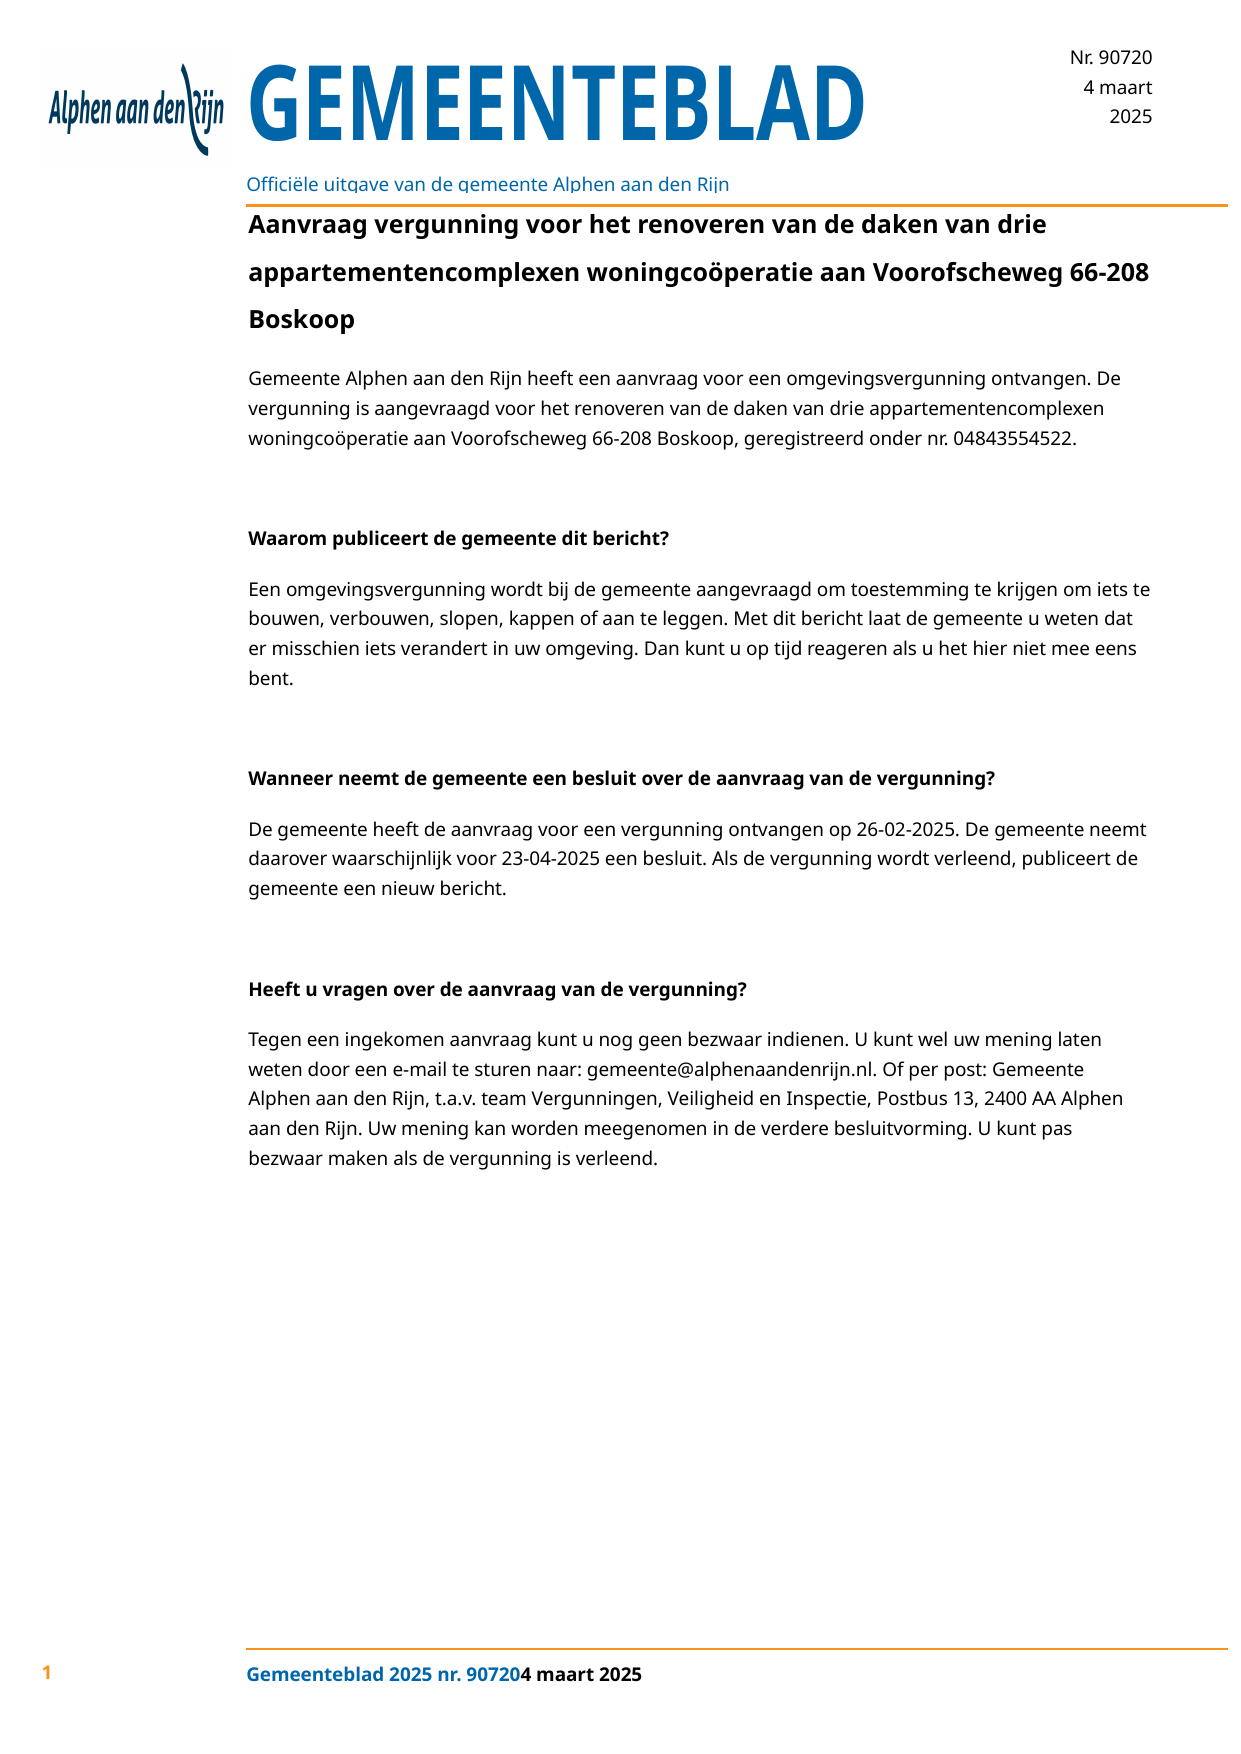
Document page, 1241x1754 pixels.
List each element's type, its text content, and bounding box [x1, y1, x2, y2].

text Waarom publiceert de gemeente dit bericht? [248, 526, 1152, 551]
text Gemeente Alphen aan den Rijn heeft een aanvraag voor een omgevingsvergunning ontvangen. De vergunning is aangevraagd voor het renoveren van de daken van drie appartementencomplexen woningcoöperatie aan Voorofscheweg 66-208 Boskoop, geregistreerd onder nr. 04843554522. [248, 366, 1152, 450]
text Wanneer neemt de gemeente een besluit over de aanvraag van de vergunning? [248, 766, 1152, 791]
picture [41, 47, 231, 172]
text Heeft u vragen over de aanvraag van de vergunning? [248, 976, 1152, 1002]
text Een omgevingsvergunning wordt bij de gemeente aangevraagd om toestemming te krijgen om iets te bouwen, verbouwen, slopen, kappen of aan te leggen. Met dit bericht laat de gemeente u weten dat er misschien iets verandert in uw omgeving. Dan kunt u op tijd reageren als u het hier niet mee eens bent. [248, 576, 1152, 690]
text De gemeente heeft de aanvraag voor een vergunning ontvangen op 26-02-2025. De gemeente neemt daarover waarschijnlijk voor 23-04-2025 een besluit. Als de vergunning wordt verleend, publiceert de gemeente een nieuw bericht. [248, 816, 1152, 901]
text Aanvraag vergunning voor het renoveren van de daken van drie appartementencomplexen woningcoöperatie aan Voorofscheweg 66-208 Boskoop [248, 207, 1152, 336]
text Tegen een ingekomen aanvraag kunt u nog geen bezwaar indienen. U kunt wel uw mening laten weten door een e-mail te sturen naar: gemeente@alphenaandenrijn.nl. Of per post: Gemeente Alphen aan den Rijn, t.a.v. team Vergunningen, Veiligheid en Inspectie, Postbus 13, 2400 AA Alphen aan den Rijn. Uw mening kan worden meegenomen in de verdere besluitvorming. U kunt pas bezwaar maken als de vergunning is verleend. [248, 1026, 1152, 1170]
